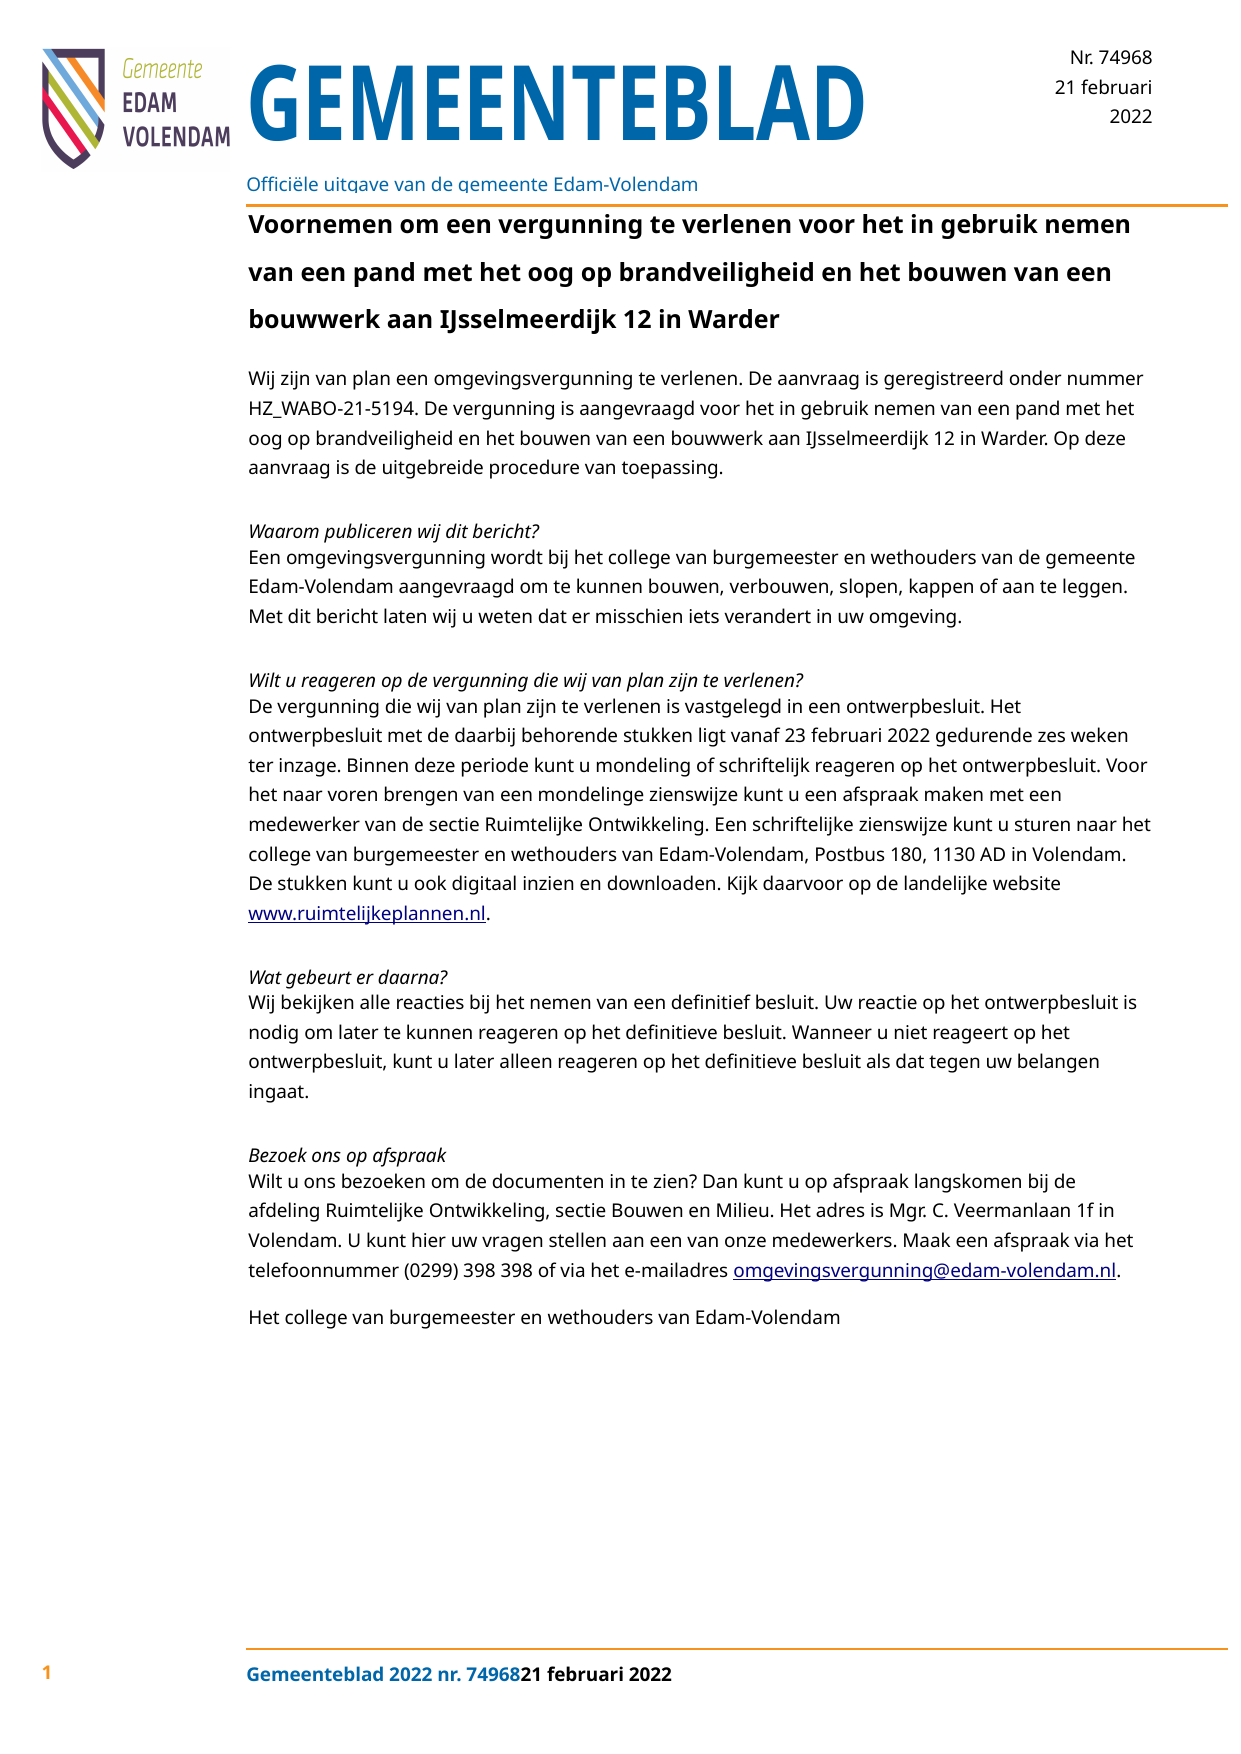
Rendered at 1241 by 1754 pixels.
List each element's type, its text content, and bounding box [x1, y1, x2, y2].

text Wij zijn van plan een omgevingsvergunning te verlenen. De aanvraag is geregistreerd onder nummer HZ_WABO-21-5194. De vergunning is aangevraagd voor het in gebruik nemen van een pand met het oog op brandveiligheid en het bouwen van een bouwwerk aan IJsselmeerdijk 12 in Warder. Op deze aanvraag is de uitgebreide procedure van toepassing. [248, 366, 1152, 480]
text Het college van burgemeester en wethouders van Edam-Volendam [248, 1304, 1152, 1330]
text De vergunning die wij van plan zijn te verlenen is vastgelegd in een ontwerpbesluit. Het ontwerpbesluit met de daarbij behorende stukken ligt vanaf 23 februari 2022 gedurende zes weken ter inzage. Binnen deze periode kunt u mondeling of schriftelijk reageren op het ontwerpbesluit. Voor het naar voren brengen van een mondelinge zienswijze kunt u een afspraak maken met een medewerker van de sectie Ruimtelijke Ontwikkeling. Een schriftelijke zienswijze kunt u sturen naar het college van burgemeester en wethouders van Edam-Volendam, Postbus 180, 1130 AD in Volendam. De stukken kunt u ook digitaal inzien en downloaden. Kijk daarvoor op de landelijke website www.ruimtelijkeplannen.nl. [248, 693, 1152, 926]
picture [41, 47, 231, 172]
text Wilt u reageren op de vergunning die wij van plan zijn te verlenen? [248, 667, 1152, 693]
text Een omgevingsvergunning wordt bij het college van burgemeester en wethouders van de gemeente Edam-Volendam aangevraagd om te kunnen bouwen, verbouwen, slopen, kappen of aan te leggen. Met dit bericht laten wij u weten dat er misschien iets verandert in uw omgeving. [248, 544, 1152, 629]
text Wat gebeurt er daarna? [248, 964, 1152, 989]
text Waarom publiceren wij dit bericht? [248, 518, 1152, 544]
text Wilt u ons bezoeken om de documenten in te zien? Dan kunt u op afspraak langskomen bij de afdeling Ruimtelijke Ontwikkeling, sectie Bouwen en Milieu. Het adres is Mgr. C. Veermanlaan 1f in Volendam. U kunt hier uw vragen stellen aan een van onze medewerkers. Maak een afspraak via het telefoonnummer (0299) 398 398 of via het e-mailadres omgevingsvergunning@edam-volendam.nl. [248, 1168, 1152, 1282]
text Wij bekijken alle reacties bij het nemen van een definitief besluit. Uw reactie op het ontwerpbesluit is nodig om later te kunnen reageren op het definitieve besluit. Wanneer u niet reageert op het ontwerpbesluit, kunt u later alleen reageren op het definitieve besluit als dat tegen uw belangen ingaat. [248, 989, 1152, 1104]
text Voornemen om een vergunning te verlenen voor het in gebruik nemen van een pand met het oog op brandveiligheid en het bouwen van een bouwwerk aan IJsselmeerdijk 12 in Warder [248, 207, 1152, 336]
text Bezoek ons op afspraak [248, 1142, 1152, 1168]
